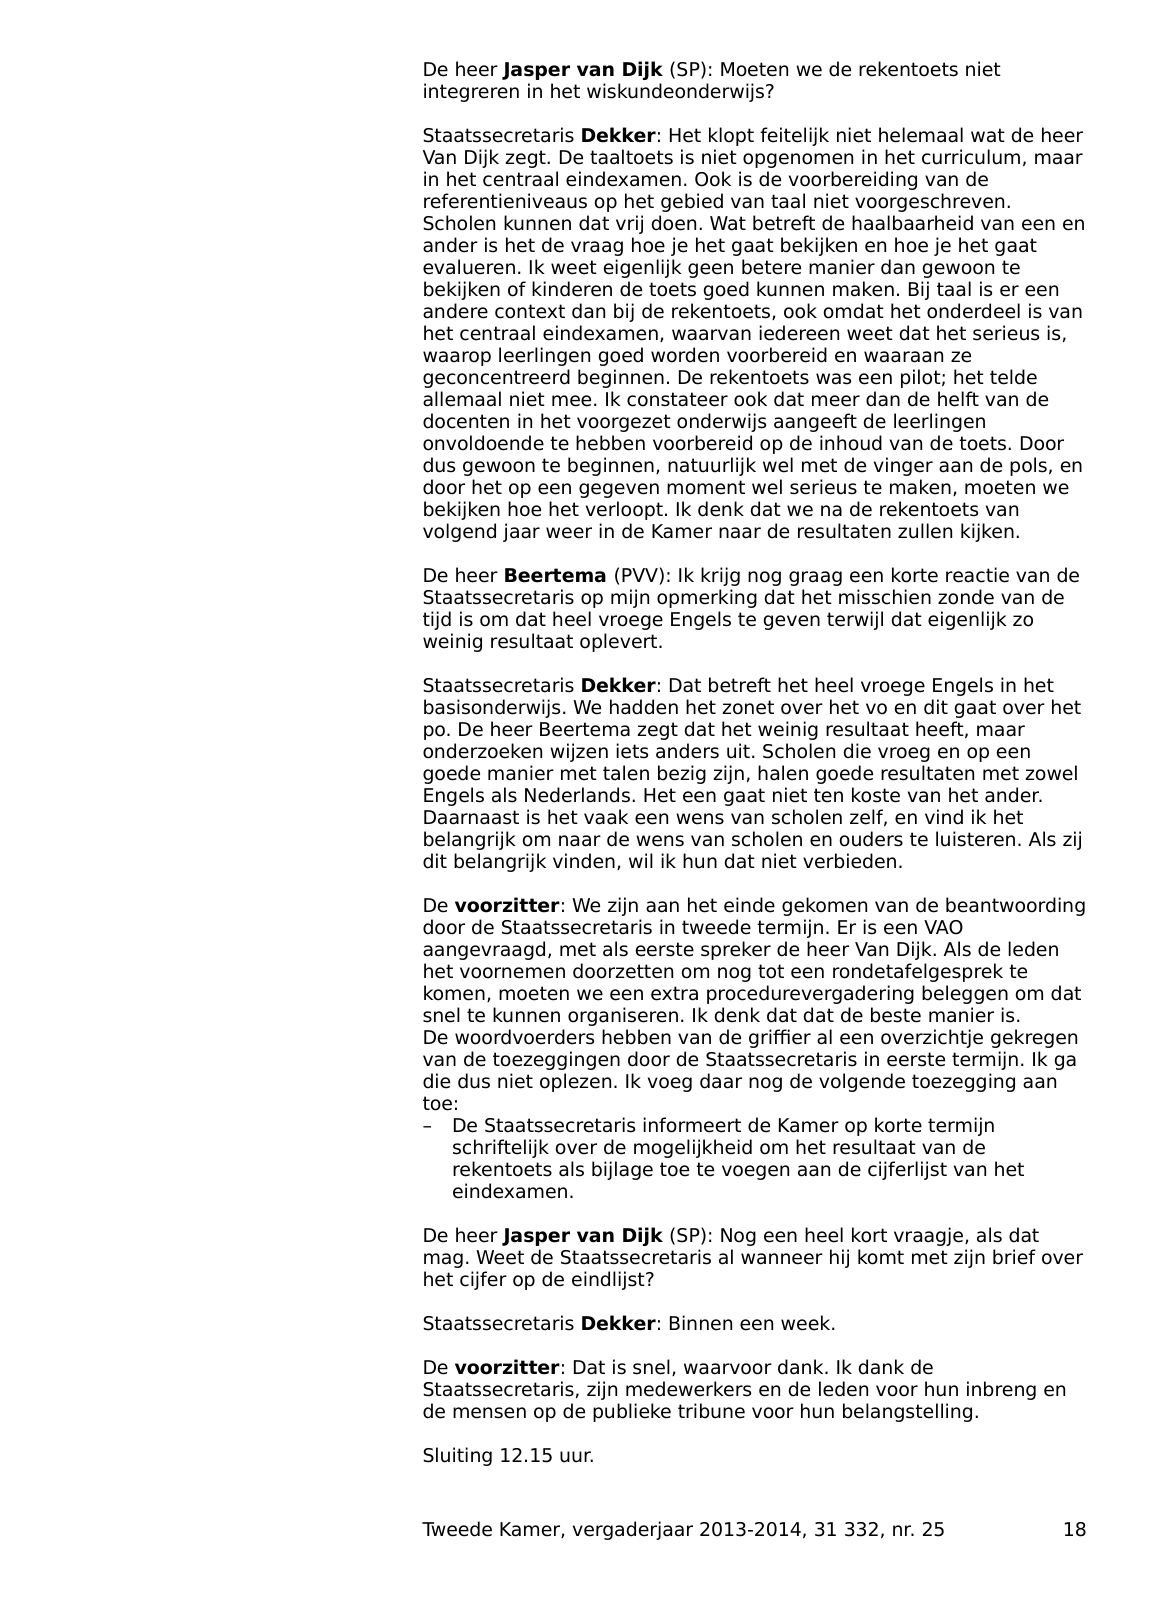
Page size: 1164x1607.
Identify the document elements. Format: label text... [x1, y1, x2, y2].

text Staatssecretaris Dekker: Binnen een week. [422, 1313, 1087, 1335]
text De voorzitter: We zijn aan het einde gekomen van de beantwoording door de Staatssecretaris in tweede termijn. Er is een VAO aangevraagd, met als eerste spreker de heer Van Dijk. Als de leden het voornemen doorzetten om nog tot een rondetafelgesprek te komen, moeten we een extra procedurevergadering beleggen om dat snel te kunnen organiseren. Ik denk dat dat de beste manier is. [422, 895, 1087, 1027]
text Sluiting 12.15 uur. [422, 1445, 1087, 1467]
text De woordvoerders hebben van de griffier al een overzichtje gekregen van de toezeggingen door de Staatssecretaris in eerste termijn. Ik ga die dus niet oplezen. Ik voeg daar nog de volgende toezegging aan toe: [422, 1027, 1087, 1115]
text De heer Beertema (PVV): Ik krijg nog graag een korte reactie van de Staatssecretaris op mijn opmerking dat het misschien zonde van de tijd is om dat heel vroege Engels te geven terwijl dat eigenlijk zo weinig resultaat oplevert. [422, 565, 1087, 653]
text De voorzitter: Dat is snel, waarvoor dank. Ik dank de Staatssecretaris, zijn medewerkers en de leden voor hun inbreng en de mensen op de publieke tribune voor hun belangstelling. [422, 1357, 1087, 1423]
text Staatssecretaris Dekker: Het klopt feitelijk niet helemaal wat de heer Van Dijk zegt. De taaltoets is niet opgenomen in het curriculum, maar in het centraal eindexamen. Ook is de voorbereiding van de referentieniveaus op het gebied van taal niet voorgeschreven. Scholen kunnen dat vrij doen. Wat betreft de haalbaarheid van een en ander is het de vraag hoe je het gaat bekijken en hoe je het gaat evalueren. Ik weet eigenlijk geen betere manier dan gewoon te bekijken of kinderen de toets goed kunnen maken. Bij taal is er een andere context dan bij de rekentoets, ook omdat het onderdeel is van het centraal eindexamen, waarvan iedereen weet dat het serieus is, waarop leerlingen goed worden voorbereid en waaraan ze geconcentreerd beginnen. De rekentoets was een pilot; het telde allemaal niet mee. Ik constateer ook dat meer dan de helft van de docenten in het voorgezet onderwijs aangeeft de leerlingen onvoldoende te hebben voorbereid op de inhoud van de toets. Door dus gewoon te beginnen, natuurlijk wel met de vinger aan de pols, en door het op een gegeven moment wel serieus te maken, moeten we bekijken hoe het verloopt. Ik denk dat we na de rekentoets van volgend jaar weer in de Kamer naar de resultaten zullen kijken. [422, 125, 1087, 543]
text De heer Jasper van Dijk (SP): Moeten we de rekentoets niet integreren in het wiskundeonderwijs? [422, 59, 1087, 103]
text De heer Jasper van Dijk (SP): Nog een heel kort vraagje, als dat mag. Weet de Staatssecretaris al wanneer hij komt met zijn brief over het cijfer op de eindlijst? [422, 1225, 1087, 1291]
text Staatssecretaris Dekker: Dat betreft het heel vroege Engels in het basisonderwijs. We hadden het zonet over het vo en dit gaat over het po. De heer Beertema zegt dat het weinig resultaat heeft, maar onderzoeken wijzen iets anders uit. Scholen die vroeg en op een goede manier met talen bezig zijn, halen goede resultaten met zowel Engels als Nederlands. Het een gaat niet ten koste van het ander. Daarnaast is het vaak een wens van scholen zelf, en vind ik het belangrijk om naar de wens van scholen en ouders te luisteren. Als zij dit belangrijk vinden, wil ik hun dat niet verbieden. [422, 675, 1087, 873]
text – De Staatssecretaris informeert de Kamer op korte termijn schriftelijk over de mogelijkheid om het resultaat van de rekentoets als bijlage toe te voegen aan de cijferlijst van het eindexamen. [422, 1115, 1087, 1203]
